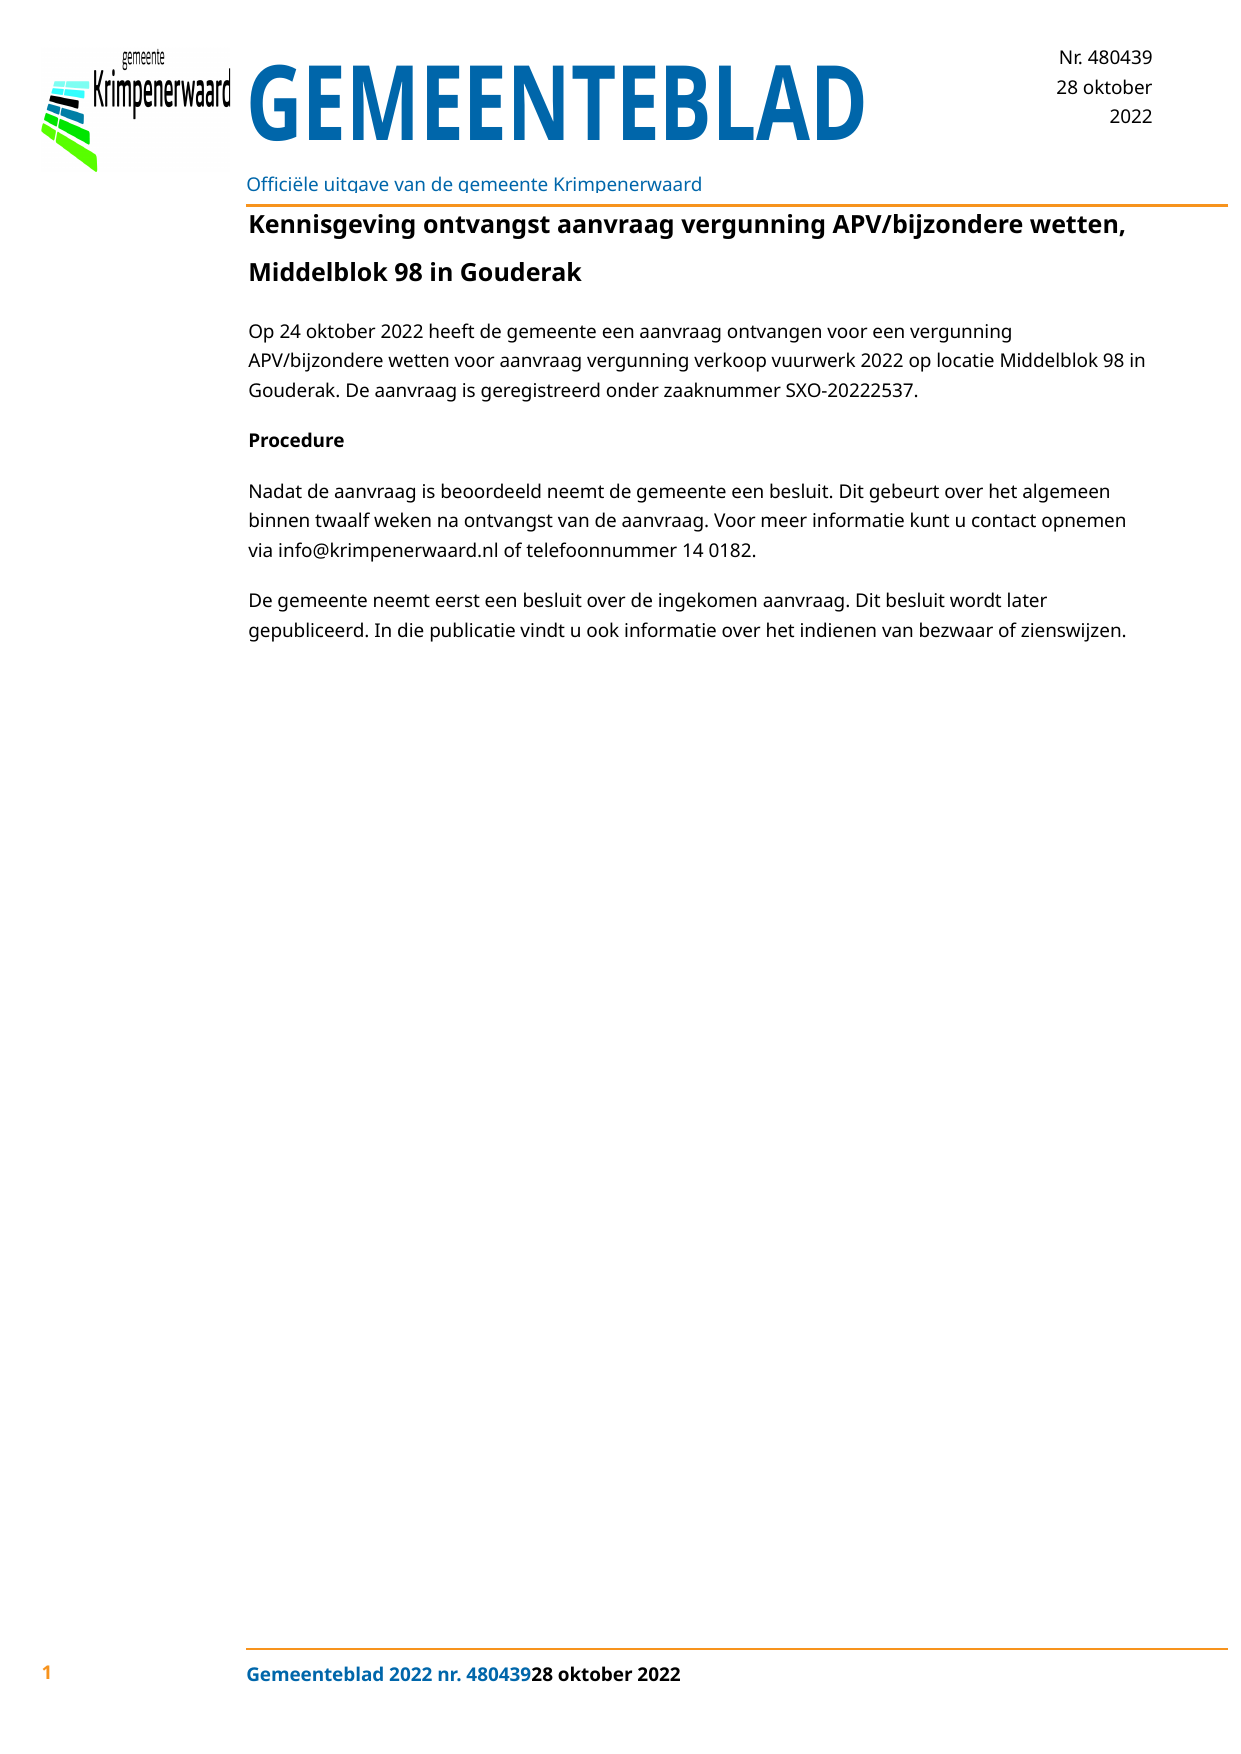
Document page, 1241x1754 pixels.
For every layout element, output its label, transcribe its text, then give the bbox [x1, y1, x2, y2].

text De gemeente neemt eerst een besluit over de ingekomen aanvraag. Dit besluit wordt later gepubliceerd. In die publicatie vindt u ook informatie over het indienen van bezwaar of zienswijzen. [248, 587, 1152, 643]
text Procedure [248, 427, 1152, 453]
text Kennisgeving ontvangst aanvraag vergunning APV/bijzondere wetten, Middelblok 98 in Gouderak [248, 207, 1152, 288]
picture [41, 47, 231, 172]
text Nadat de aanvraag is beoordeeld neemt de gemeente een besluit. Dit gebeurt over het algemeen binnen twaalf weken na ontvangst van de aanvraag. Voor meer informatie kunt u contact opnemen via info@krimpenerwaard.nl of telefoonnummer 14 0182. [248, 478, 1152, 563]
text Op 24 oktober 2022 heeft de gemeente een aanvraag ontvangen voor een vergunning APV/bijzondere wetten voor aanvraag vergunning verkoop vuurwerk 2022 op locatie Middelblok 98 in Gouderak. De aanvraag is geregistreerd onder zaaknummer SXO-20222537. [248, 318, 1152, 403]
